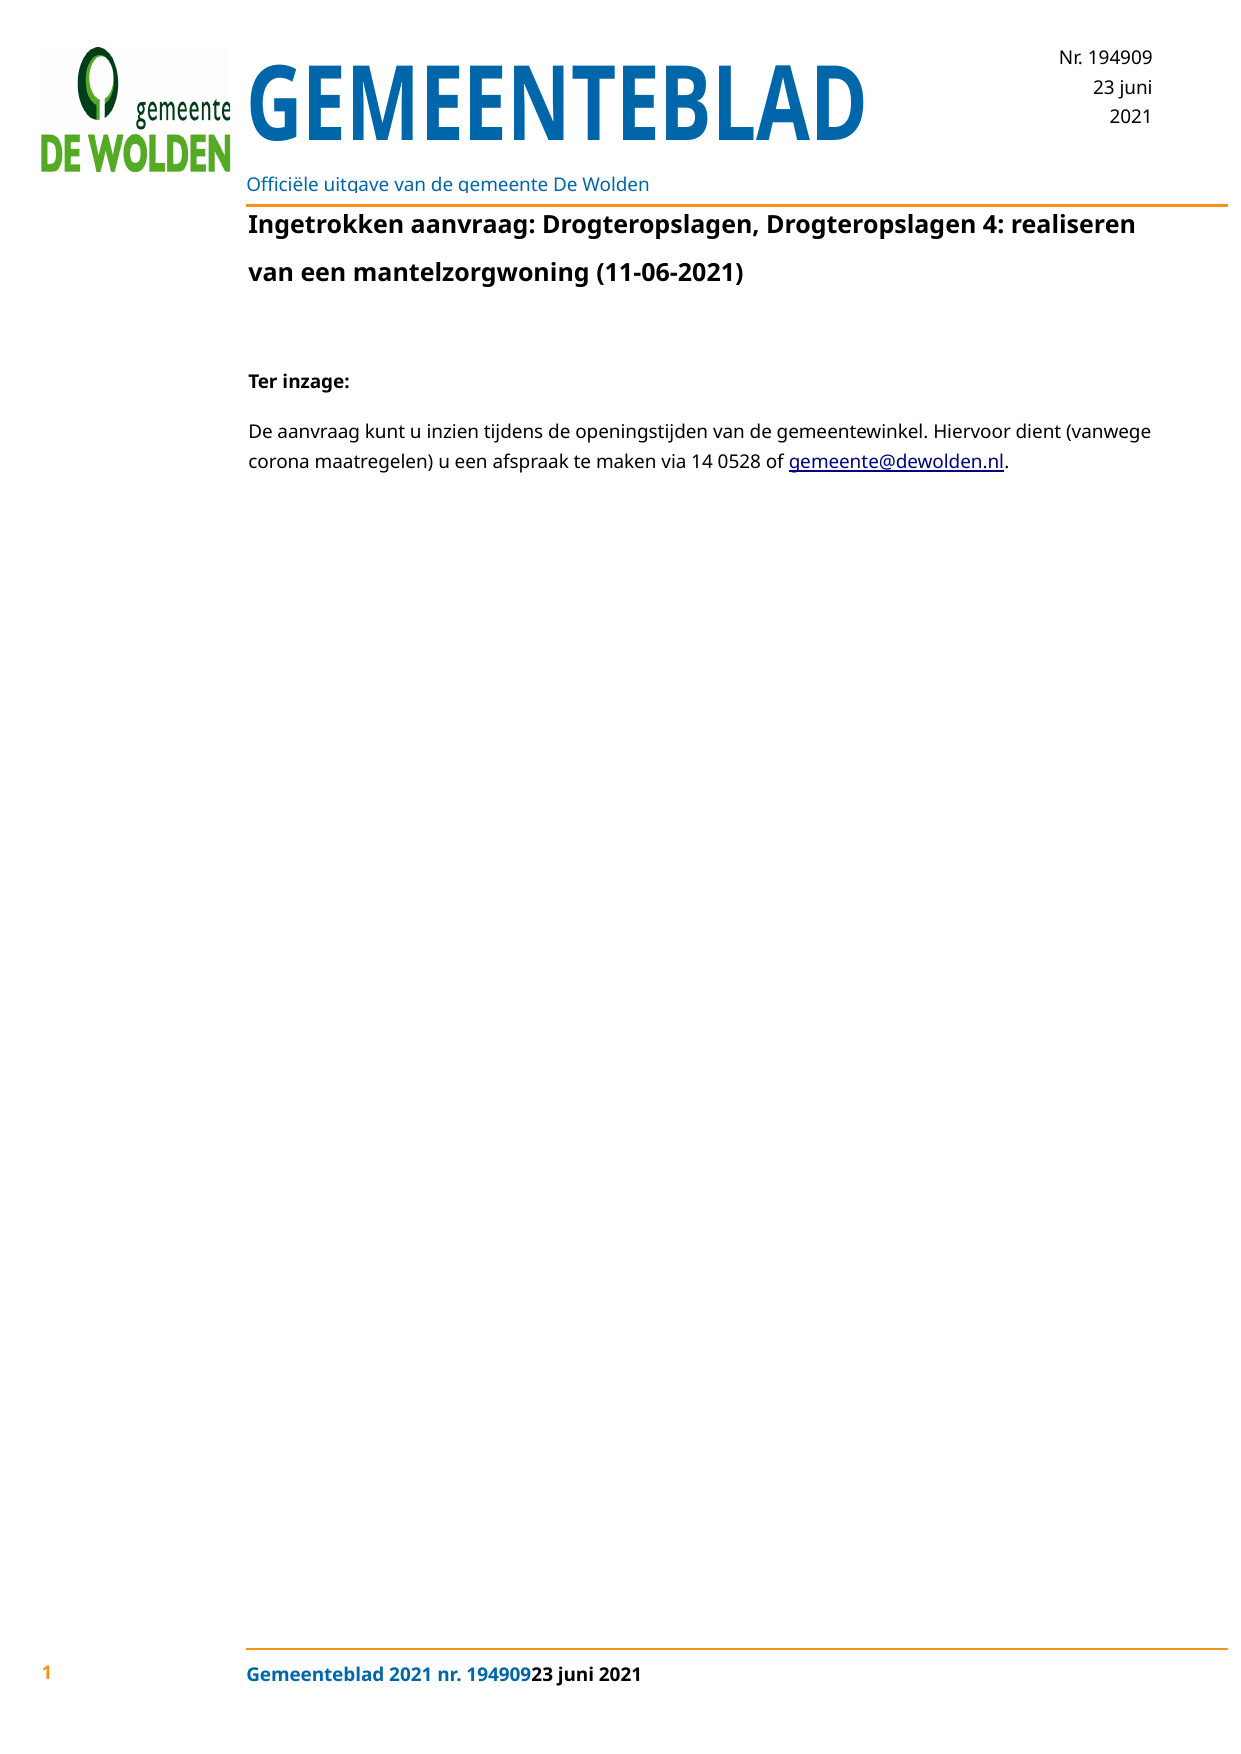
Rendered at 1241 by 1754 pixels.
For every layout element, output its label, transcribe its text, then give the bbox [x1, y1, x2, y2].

text Ingetrokken aanvraag: Drogteropslagen, Drogteropslagen 4: realiseren van een mantelzorgwoning (11-06-2021) [248, 207, 1152, 288]
picture [41, 47, 231, 172]
text Ter inzage: [248, 368, 1152, 394]
text De aanvraag kunt u inzien tijdens de openingstijden van de gemeentewinkel. Hiervoor dient (vanwege corona maatregelen) u een afspraak te maken via 14 0528 of gemeente@dewolden.nl. [248, 419, 1152, 474]
